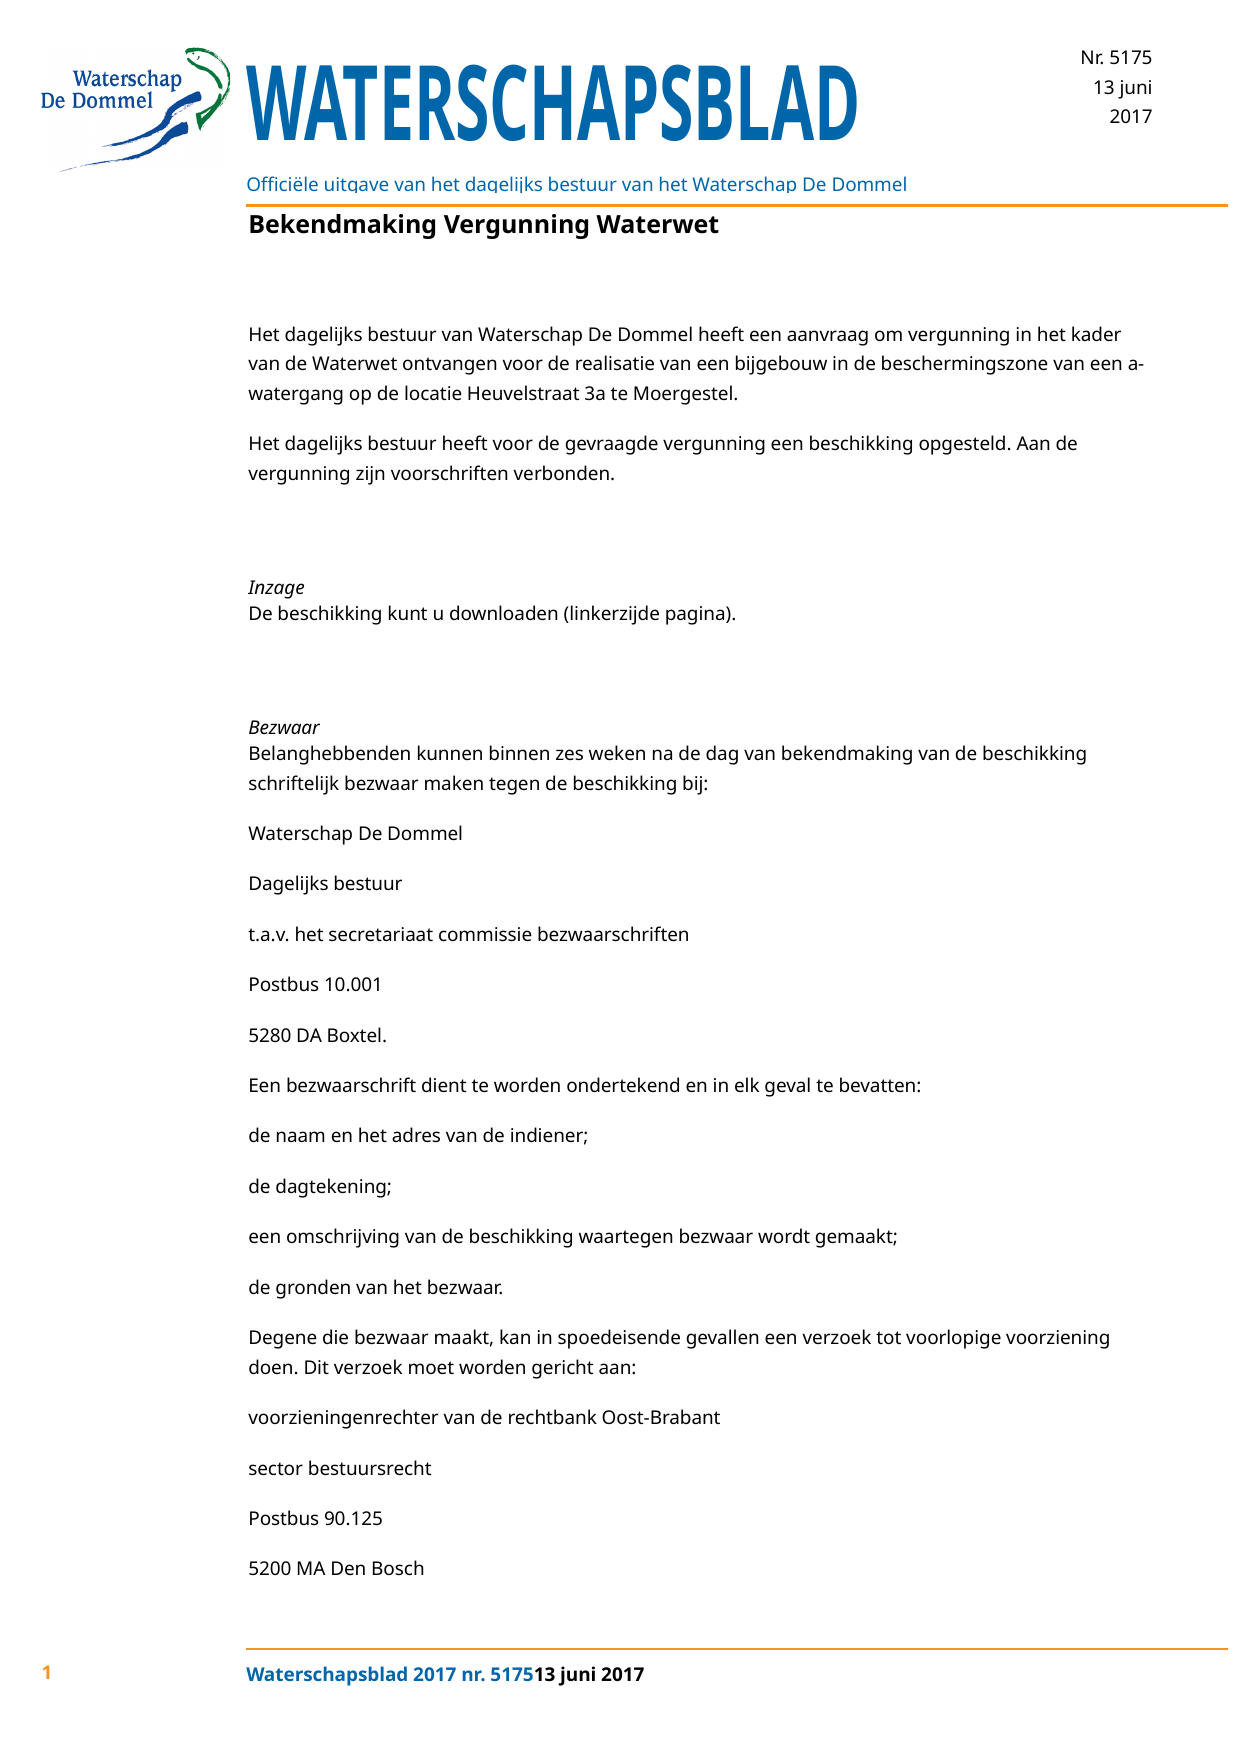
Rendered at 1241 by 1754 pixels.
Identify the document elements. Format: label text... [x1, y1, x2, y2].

text 5280 DA Boxtel. [248, 1022, 1152, 1047]
text Het dagelijks bestuur van Waterschap De Dommel heeft een aanvraag om vergunning in het kader van de Waterwet ontvangen voor de realisatie van een bijgebouw in de beschermingszone van een a-watergang op de locatie Heuvelstraat 3a te Moergestel. [248, 321, 1152, 406]
text Bekendmaking Vergunning Waterwet [248, 207, 1152, 241]
text Dagelijks bestuur [248, 871, 1152, 896]
text De beschikking kunt u downloaden (linkerzijde pagina). [248, 600, 1152, 626]
text Postbus 10.001 [248, 971, 1152, 997]
text t.a.v. het secretariaat commissie bezwaarschriften [248, 921, 1152, 947]
text voorzieningenrechter van de rechtbank Oost-Brabant [248, 1404, 1152, 1430]
text Een bezwaarschrift dient te worden ondertekend en in elk geval te bevatten: [248, 1072, 1152, 1098]
text Belanghebbenden kunnen binnen zes weken na de dag van bekendmaking van de beschikking schriftelijk bezwaar maken tegen de beschikking bij: [248, 740, 1152, 795]
text Waterschap De Dommel [248, 820, 1152, 846]
text een omschrijving van de beschikking waartegen bezwaar wordt gemaakt; [248, 1223, 1152, 1249]
text de naam en het adres van de indiener; [248, 1123, 1152, 1148]
picture [41, 47, 231, 172]
text de dagtekening; [248, 1173, 1152, 1199]
text Inzage [248, 574, 1152, 600]
text Degene die bezwaar maakt, kan in spoedeisende gevallen een verzoek tot voorlopige voorziening doen. Dit verzoek moet worden gericht aan: [248, 1324, 1152, 1379]
text 5200 MA Den Bosch [248, 1556, 1152, 1581]
text Postbus 90.125 [248, 1505, 1152, 1531]
text Het dagelijks bestuur heeft voor de gevraagde vergunning een beschikking opgesteld. Aan de vergunning zijn voorschriften verbonden. [248, 430, 1152, 486]
text Bezwaar [248, 714, 1152, 740]
text sector bestuursrecht [248, 1455, 1152, 1480]
text de gronden van het bezwaar. [248, 1274, 1152, 1299]
